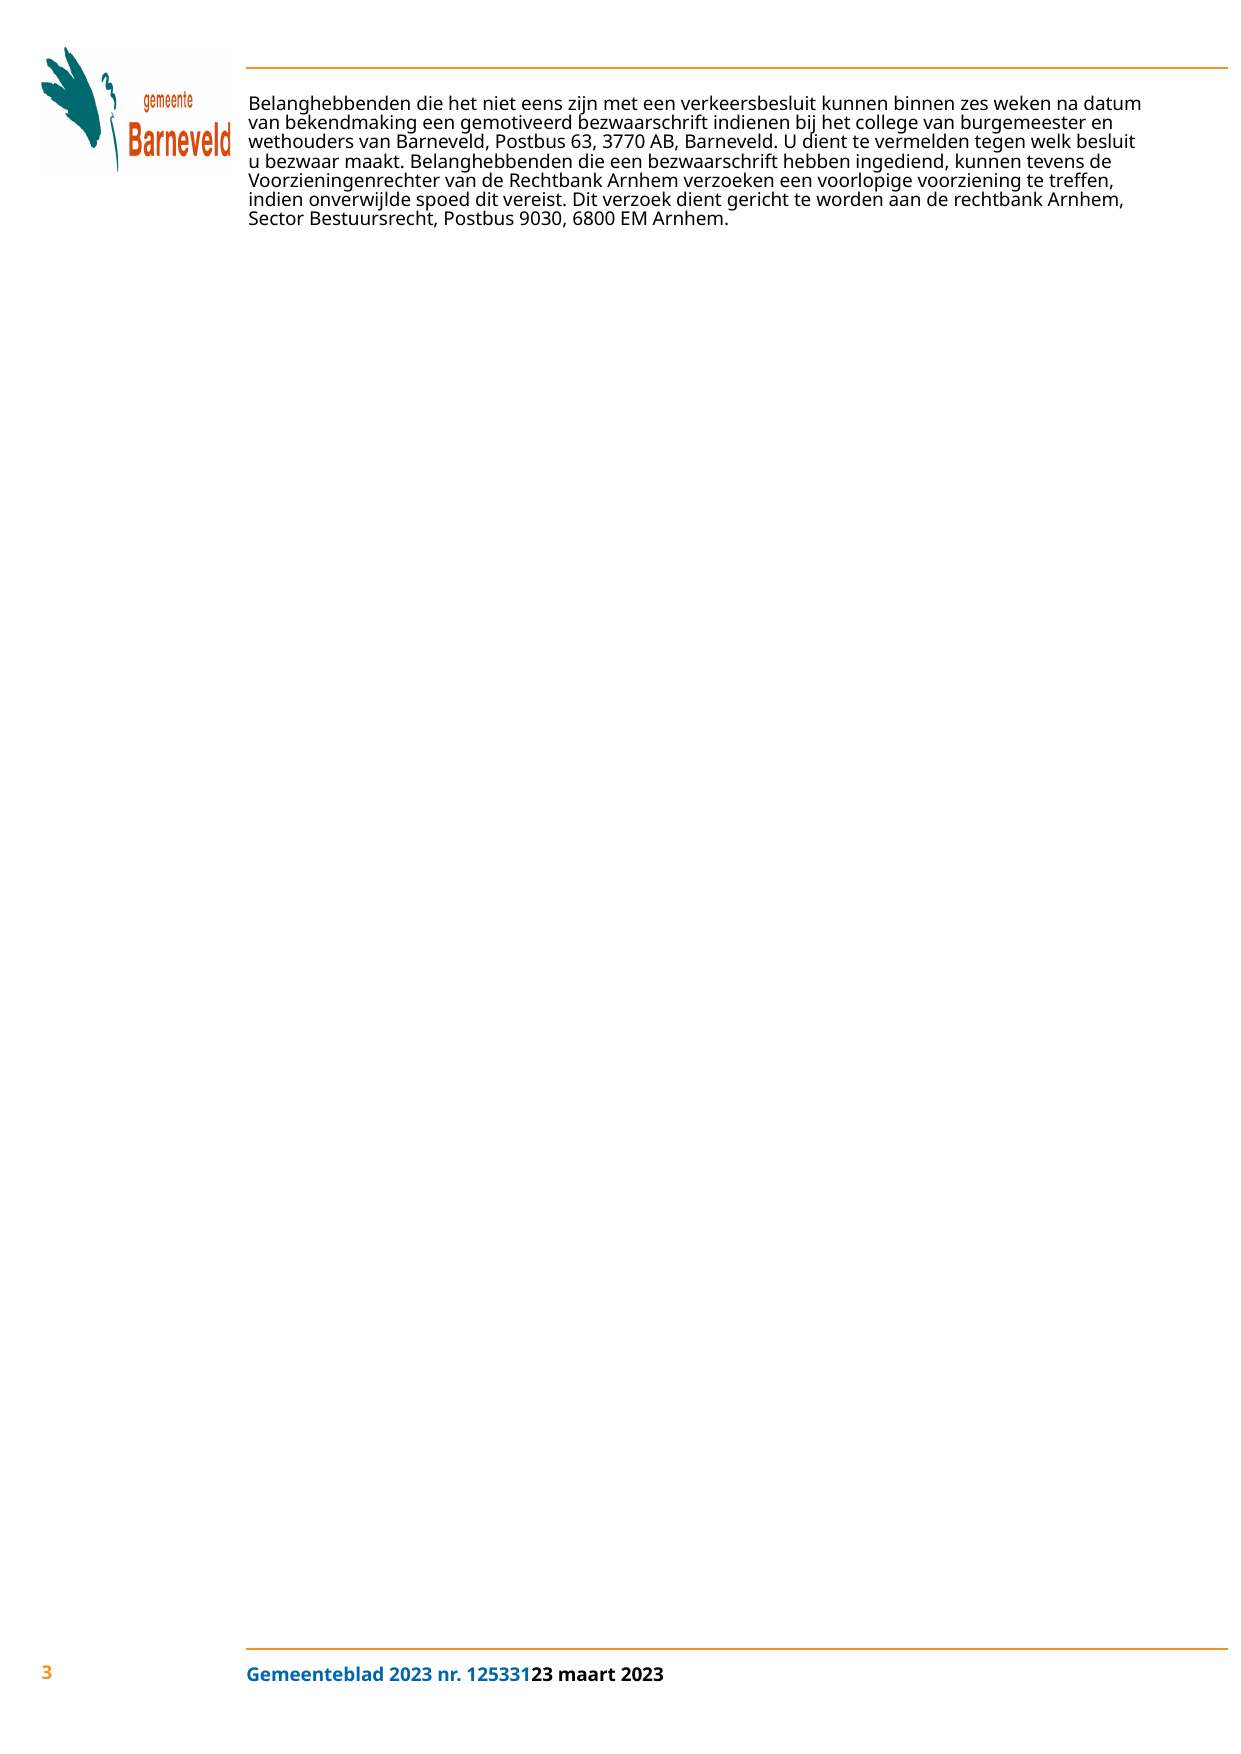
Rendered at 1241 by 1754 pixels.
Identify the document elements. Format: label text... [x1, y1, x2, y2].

text Belanghebbenden die het niet eens zijn met een verkeersbesluit kunnen binnen zes weken na datum van bekendmaking een gemotiveerd bezwaarschrift indienen bij het college van burgemeester en wethouders van Barneveld, Postbus 63, 3770 AB, Barneveld. U dient te vermelden tegen welk besluit u bezwaar maakt. Belanghebbenden die een bezwaarschrift hebben ingediend, kunnen tevens de Voorzieningenrechter van de Rechtbank Arnhem verzoeken een voorlopige voorziening te treffen, indien onverwijlde spoed dit vereist. Dit verzoek dient gericht te worden aan de rechtbank Arnhem, Sector Bestuursrecht, Postbus 9030, 6800 EM Arnhem. [248, 95, 1152, 230]
picture [41, 47, 231, 172]
